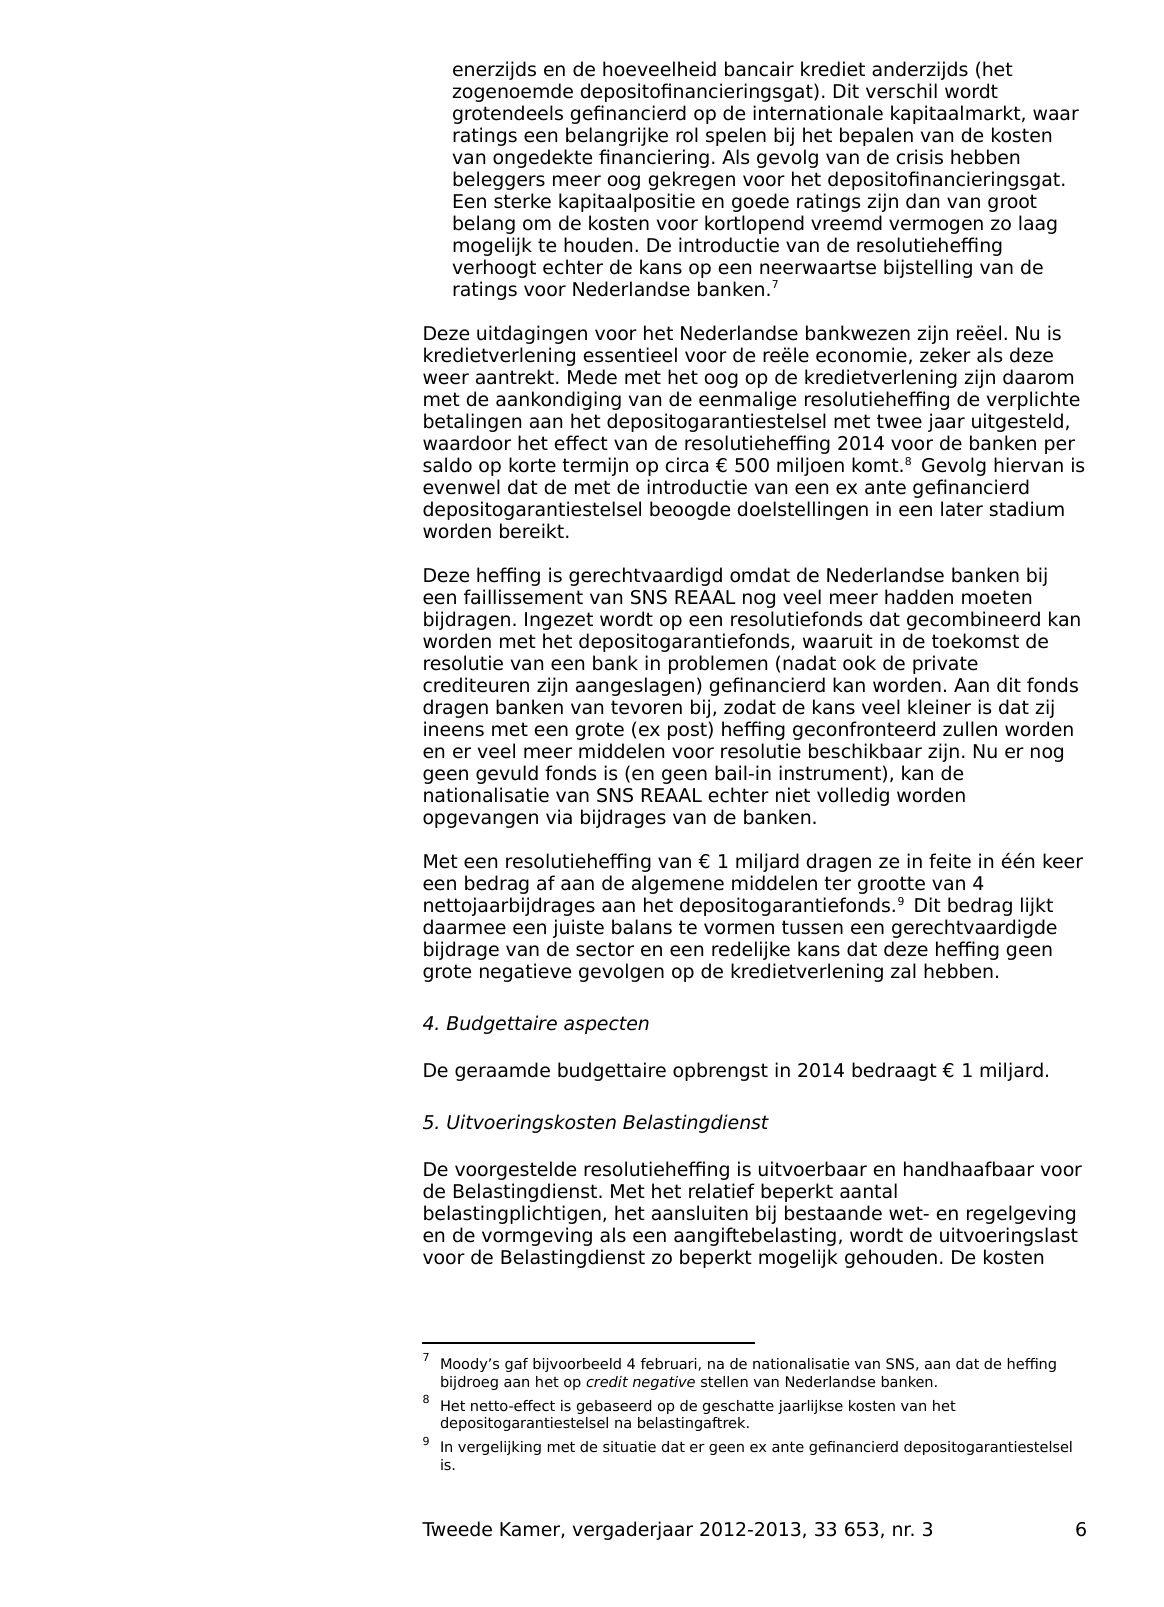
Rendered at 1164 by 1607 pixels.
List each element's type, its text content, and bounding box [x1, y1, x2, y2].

text Deze uitdagingen voor het Nederlandse bankwezen zijn reëel. Nu is kredietverlening essentieel voor de reële economie, zeker als deze weer aantrekt. Mede met het oog op de kredietverlening zijn daarom met de aankondiging van de eenmalige resolutieheffing de verplichte betalingen aan het depositogarantiestelsel met twee jaar uitgesteld, waardoor het effect van de resolutieheffing 2014 voor de banken per saldo op korte termijn op circa € 500 miljoen komt. Gevolg hiervan is evenwel dat de met de introductie van een ex ante gefinancierd depositogarantiestelsel beoogde doelstellingen in een later stadium worden bereikt. [422, 323, 1087, 543]
text enerzijds en de hoeveelheid bancair krediet anderzijds (het zogenoemde depositofinancieringsgat). Dit verschil wordt grotendeels gefinancierd op de internationale kapitaalmarkt, waar ratings een belangrijke rol spelen bij het bepalen van de kosten van ongedekte financiering. Als gevolg van de crisis hebben beleggers meer oog gekregen voor het depositofinancieringsgat. Een sterke kapitaalpositie en goede ratings zijn dan van groot belang om de kosten voor kortlopend vreemd vermogen zo laag mogelijk te houden. De introductie van de resolutieheffing verhoogt echter de kans op een neerwaartse bijstelling van de ratings voor Nederlandse banken. [422, 59, 1087, 301]
text Moody’s gaf bijvoorbeeld 4 februari, na de nationalisatie van SNS, aan dat de heffing bijdroeg aan het op credit negative stellen van Nederlandse banken. [422, 1352, 1087, 1391]
text De geraamde budgettaire opbrengst in 2014 bedraagt € 1 miljard. [422, 1060, 1087, 1082]
subtitle 5. Uitvoeringskosten Belastingdienst [422, 1112, 1087, 1134]
text Deze heffing is gerechtvaardigd omdat de Nederlandse banken bij een faillissement van SNS REAAL nog veel meer hadden moeten bijdragen. Ingezet wordt op een resolutiefonds dat gecombineerd kan worden met het depositogarantiefonds, waaruit in de toekomst de resolutie van een bank in problemen (nadat ook de private crediteuren zijn aangeslagen) gefinancierd kan worden. Aan dit fonds dragen banken van tevoren bij, zodat de kans veel kleiner is dat zij ineens met een grote (ex post) heffing geconfronteerd zullen worden en er veel meer middelen voor resolutie beschikbaar zijn. Nu er nog geen gevuld fonds is (en geen bail-in instrument), kan de nationalisatie van SNS REAAL echter niet volledig worden opgevangen via bijdrages van de banken. [422, 565, 1087, 829]
subtitle 4. Budgettaire aspecten [422, 1013, 1087, 1035]
text Het netto-effect is gebaseerd op de geschatte jaarlijkse kosten van het depositogarantiestelsel na belastingaftrek. [422, 1393, 1087, 1432]
text In vergelijking met de situatie dat er geen ex ante gefinancierd depositogarantiestelsel is. [422, 1435, 1087, 1474]
text Met een resolutieheffing van € 1 miljard dragen ze in feite in één keer een bedrag af aan de algemene middelen ter grootte van 4 nettojaarbijdrages aan het depositogarantiefonds. Dit bedrag lijkt daarmee een juiste balans te vormen tussen een gerechtvaardigde bijdrage van de sector en een redelijke kans dat deze heffing geen grote negatieve gevolgen op de kredietverlening zal hebben. [422, 851, 1087, 983]
text De voorgestelde resolutieheffing is uitvoerbaar en handhaafbaar voor de Belastingdienst. Met het relatief beperkt aantal belastingplichtigen, het aansluiten bij bestaande wet- en regelgeving en de vormgeving als een aangiftebelasting, wordt de uitvoeringslast voor de Belastingdienst zo beperkt mogelijk gehouden. De kosten [422, 1159, 1087, 1269]
